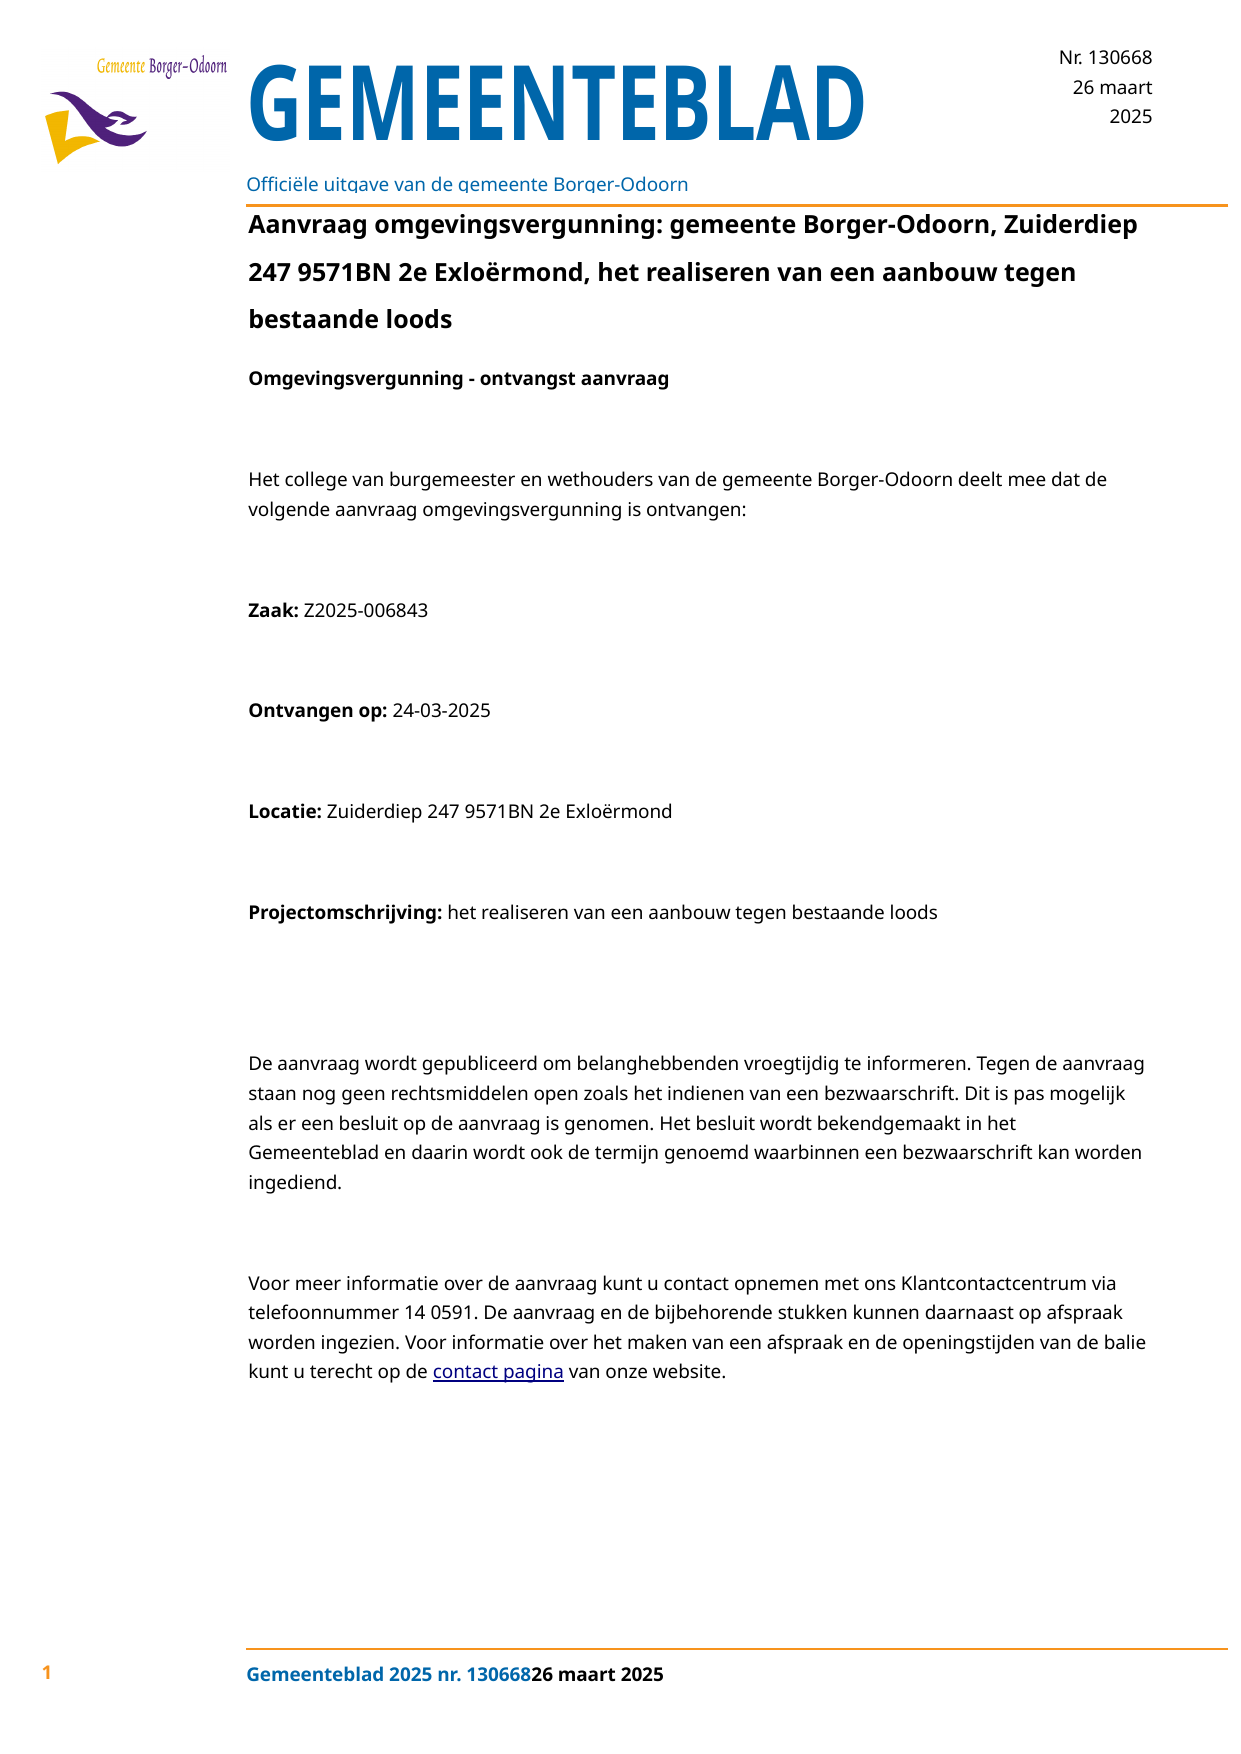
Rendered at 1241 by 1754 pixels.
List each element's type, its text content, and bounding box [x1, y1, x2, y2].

text Zaak: Z2025-006843 [248, 597, 1152, 622]
text Omgevingsvergunning - ontvangst aanvraag [248, 366, 1152, 391]
text Locatie: Zuiderdiep 247 9571BN 2e Exloërmond [248, 798, 1152, 824]
text Het college van burgemeester en wethouders van de gemeente Borger-Odoorn deelt mee dat de volgende aanvraag omgevingsvergunning is ontvangen: [248, 466, 1152, 522]
text Aanvraag omgevingsvergunning: gemeente Borger-Odoorn, Zuiderdiep 247 9571BN 2e Exloërmond, het realiseren van een aanbouw tegen bestaande loods [248, 207, 1152, 336]
text Ontvangen op: 24-03-2025 [248, 698, 1152, 723]
picture [41, 47, 231, 172]
text De aanvraag wordt gepubliceerd om belanghebbenden vroegtijdig te informeren. Tegen de aanvraag staan nog geen rechtsmiddelen open zoals het indienen van een bezwaarschrift. Dit is pas mogelijk als er een besluit op de aanvraag is genomen. Het besluit wordt bekendgemaakt in het Gemeenteblad en daarin wordt ook de termijn genoemd waarbinnen een bezwaarschrift kan worden ingediend. [248, 1051, 1152, 1194]
text Projectomschrijving: het realiseren van een aanbouw tegen bestaande loods [248, 899, 1152, 925]
text Voor meer informatie over de aanvraag kunt u contact opnemen met ons Klantcontactcentrum via telefoonnummer 14 0591. De aanvraag en de bijbehorende stukken kunnen daarnaast op afspraak worden ingezien. Voor informatie over het maken van een afspraak en de openingstijden van de balie kunt u terecht op de contact pagina van onze website. [248, 1270, 1152, 1384]
